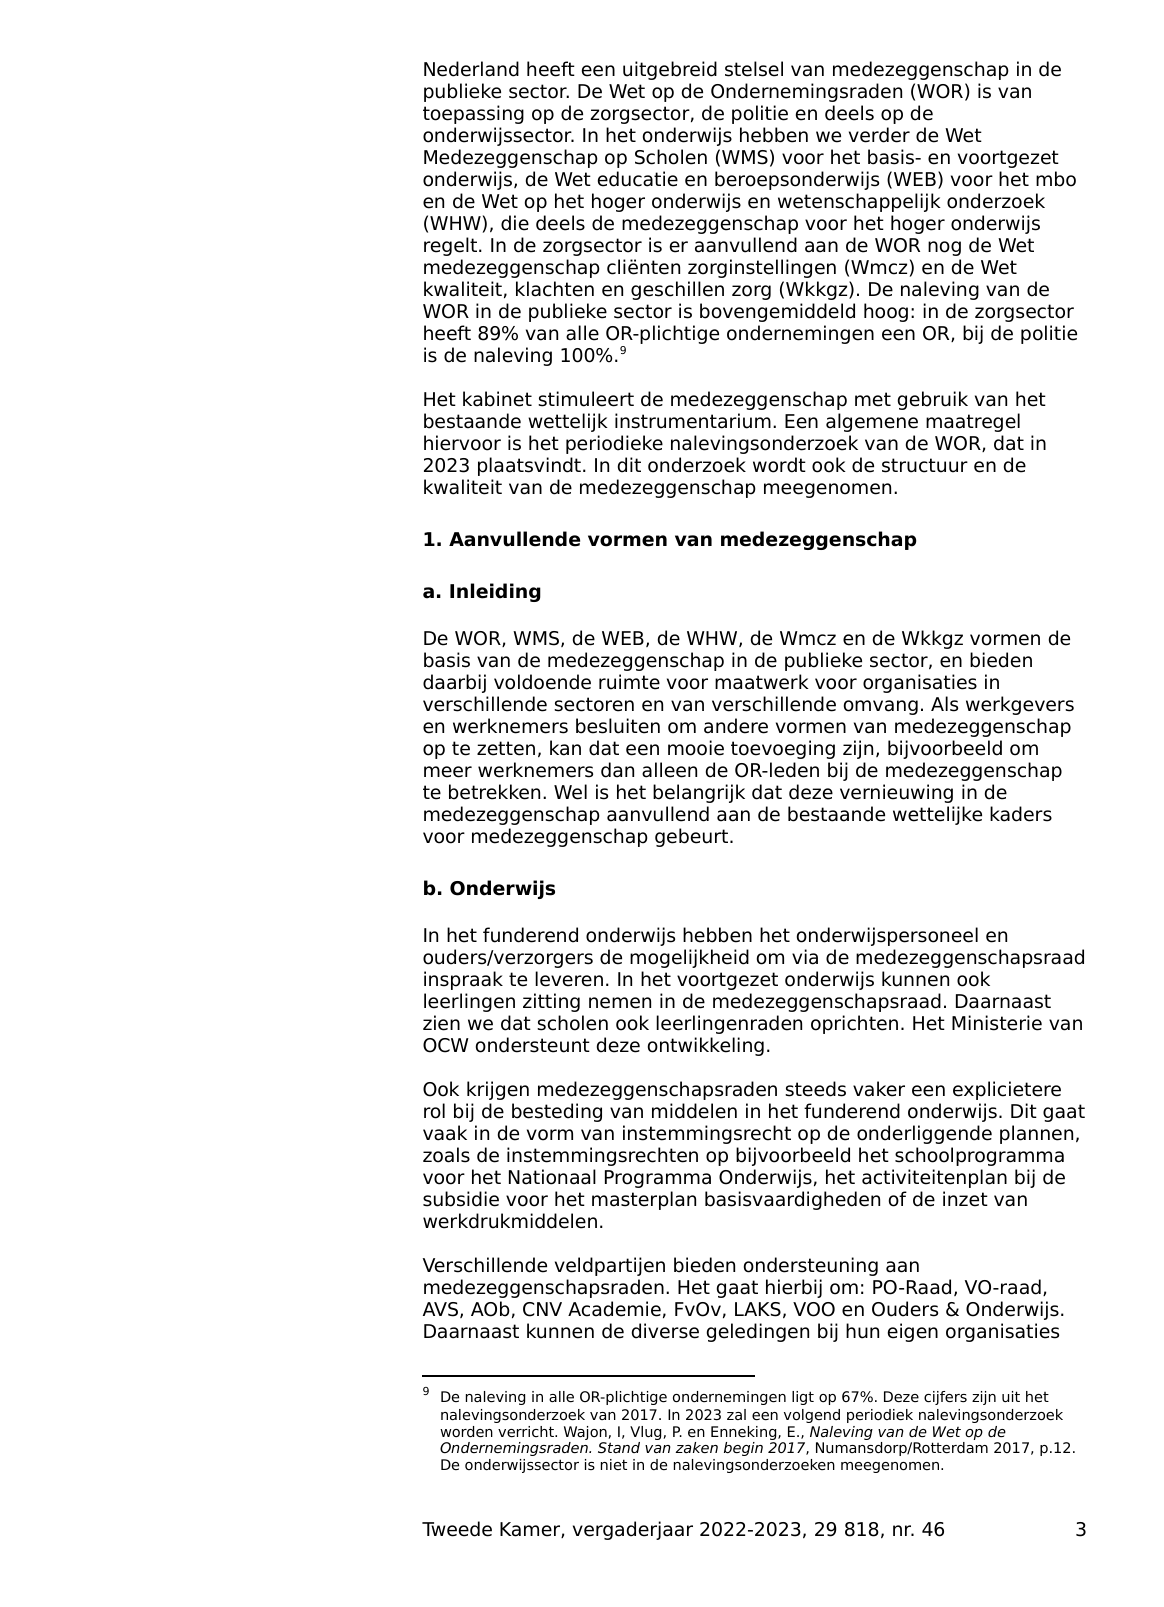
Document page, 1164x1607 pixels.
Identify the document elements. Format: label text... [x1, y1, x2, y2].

text De naleving in alle OR-plichtige ondernemingen ligt op 67%. Deze cijfers zijn uit het nalevingsonderzoek van 2017. In 2023 zal een volgend periodiek nalevingsonderzoek worden verricht. Wajon, I, Vlug, P. en Enneking, E., Naleving van de Wet op de Ondernemingsraden. Stand van zaken begin 2017, Numansdorp/Rotterdam 2017, p.12. De onderwijssector is niet in de nalevingsonderzoeken meegenomen. [422, 1385, 1087, 1474]
text Nederland heeft een uitgebreid stelsel van medezeggenschap in de publieke sector. De Wet op de Ondernemingsraden (WOR) is van toepassing op de zorgsector, de politie en deels op de onderwijssector. In het onderwijs hebben we verder de Wet Medezeggenschap op Scholen (WMS) voor het basis- en voortgezet onderwijs, de Wet educatie en beroepsonderwijs (WEB) voor het mbo en de Wet op het hoger onderwijs en wetenschappelijk onderzoek (WHW), die deels de medezeggenschap voor het hoger onderwijs regelt. In de zorgsector is er aanvullend aan de WOR nog de Wet medezeggenschap cliënten zorginstellingen (Wmcz) en de Wet kwaliteit, klachten en geschillen zorg (Wkkgz). De naleving van de WOR in de publieke sector is bovengemiddeld hoog: in de zorgsector heeft 89% van alle OR-plichtige ondernemingen een OR, bij de politie is de naleving 100%. [422, 59, 1087, 367]
subtitle a. Inleiding [422, 581, 1087, 603]
subtitle b. Onderwijs [422, 878, 1087, 899]
text Ook krijgen medezeggenschapsraden steeds vaker een explicietere rol bij de besteding van middelen in het funderend onderwijs. Dit gaat vaak in de vorm van instemmingsrecht op de onderliggende plannen, zoals de instemmingsrechten op bijvoorbeeld het schoolprogramma voor het Nationaal Programma Onderwijs, het activiteitenplan bij de subsidie voor het masterplan basisvaardigheden of de inzet van werkdrukmiddelen. [422, 1079, 1087, 1232]
text Het kabinet stimuleert de medezeggenschap met gebruik van het bestaande wettelijk instrumentarium. Een algemene maatregel hiervoor is het periodieke nalevingsonderzoek van de WOR, dat in 2023 plaatsvindt. In dit onderzoek wordt ook de structuur en de kwaliteit van de medezeggenschap meegenomen. [422, 389, 1087, 499]
text In het funderend onderwijs hebben het onderwijspersoneel en ouders/verzorgers de mogelijkheid om via de medezeggenschapsraad inspraak te leveren. In het voortgezet onderwijs kunnen ook leerlingen zitting nemen in de medezeggenschapsraad. Daarnaast zien we dat scholen ook leerlingenraden oprichten. Het Ministerie van OCW ondersteunt deze ontwikkeling. [422, 924, 1087, 1056]
text Verschillende veldpartijen bieden ondersteuning aan medezeggenschapsraden. Het gaat hierbij om: PO-Raad, VO-raad, AVS, AOb, CNV Academie, FvOv, LAKS, VOO en Ouders & Onderwijs. Daarnaast kunnen de diverse geledingen bij hun eigen organisaties [422, 1255, 1087, 1343]
text De WOR, WMS, de WEB, de WHW, de Wmcz en de Wkkgz vormen de basis van de medezeggenschap in de publieke sector, en bieden daarbij voldoende ruimte voor maatwerk voor organisaties in verschillende sectoren en van verschillende omvang. Als werkgevers en werknemers besluiten om andere vormen van medezeggenschap op te zetten, kan dat een mooie toevoeging zijn, bijvoorbeeld om meer werknemers dan alleen de OR-leden bij de medezeggenschap te betrekken. Wel is het belangrijk dat deze vernieuwing in de medezeggenschap aanvullend aan de bestaande wettelijke kaders voor medezeggenschap gebeurt. [422, 628, 1087, 848]
subtitle 1. Aanvullende vormen van medezeggenschap [422, 529, 1087, 551]
